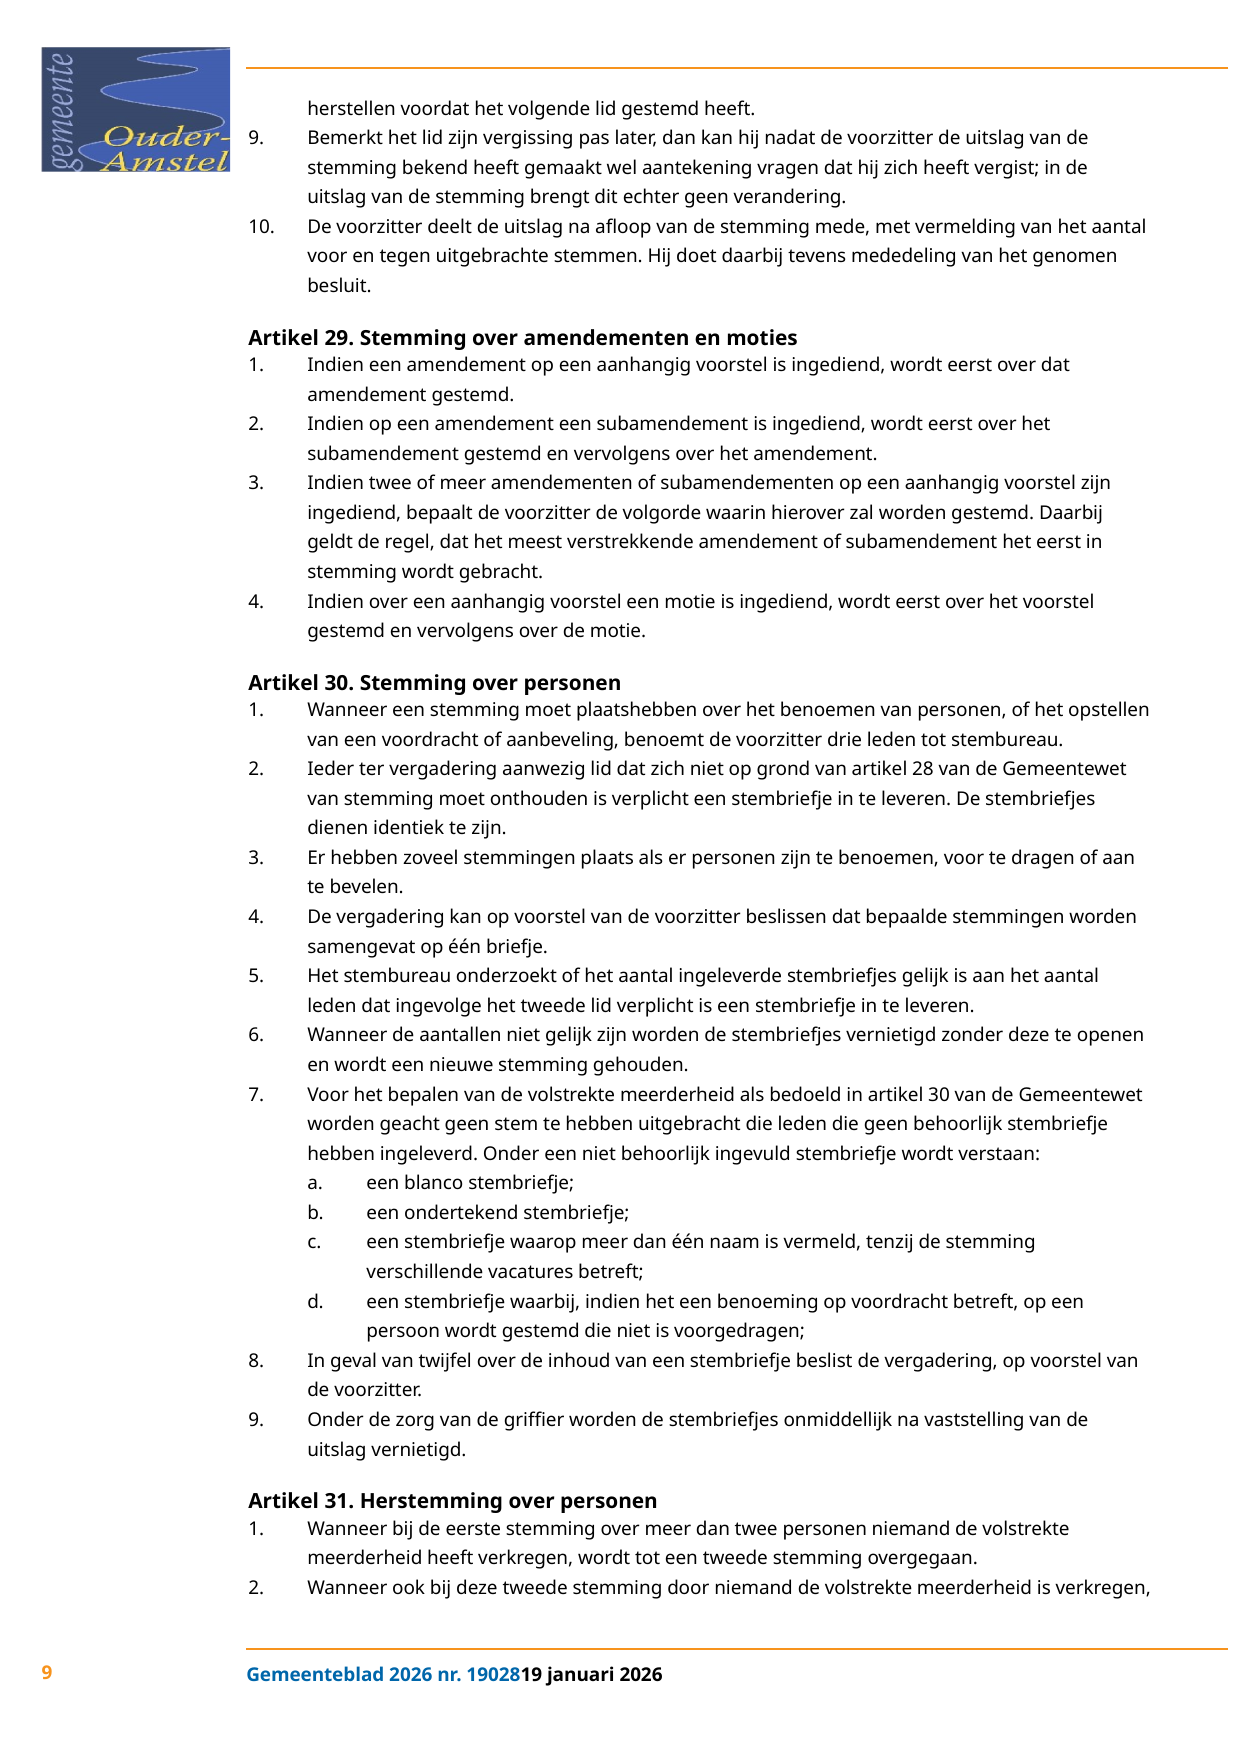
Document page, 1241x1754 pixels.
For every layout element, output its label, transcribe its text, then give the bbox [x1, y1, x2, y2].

text Artikel 29. Stemming over amendementen en moties [248, 323, 1152, 351]
list Indien twee of meer amendementen of subamendementen op een aanhangig voorstel zijn ingediend, bepaalt de voorzitter de volgorde waarin hierover zal worden gestemd. Daarbij geldt de regel, dat het meest verstrekkende amendement of subamendement het eerst in stemming wordt gebracht. [248, 469, 1152, 584]
list Ieder ter vergadering aanwezig lid dat zich niet op grond van artikel 28 van de Gemeentewet van stemming moet onthouden is verplicht een stembriefje in te leveren. De stembriefjes dienen identiek te zijn. [248, 755, 1152, 840]
list Wanneer bij de eerste stemming over meer dan twee personen niemand de volstrekte meerderheid heeft verkregen, wordt tot een tweede stemming overgegaan. [248, 1515, 1152, 1570]
list Bemerkt het lid zijn vergissing pas later, dan kan hij nadat de voorzitter de uitslag van de stemming bekend heeft gemaakt wel aantekening vragen dat hij zich heeft vergist; in de uitslag van de stemming brengt dit echter geen verandering. [248, 124, 1152, 209]
list een blanco stembriefje; [307, 1169, 1152, 1195]
list De voorzitter deelt de uitslag na afloop van de stemming mede, met vermelding van het aantal voor en tegen uitgebrachte stemmen. Hij doet daarbij tevens mededeling van het genomen besluit. [248, 213, 1152, 298]
list Wanneer ook bij deze tweede stemming door niemand de volstrekte meerderheid is verkregen, [248, 1574, 1152, 1599]
list Het stembureau onderzoekt of het aantal ingeleverde stembriefjes gelijk is aan het aantal leden dat ingevolge het tweede lid verplicht is een stembriefje in te leveren. [248, 962, 1152, 1018]
list Indien over een aanhangig voorstel een motie is ingediend, wordt eerst over het voorstel gestemd en vervolgens over de motie. [248, 588, 1152, 643]
list een stembriefje waarbij, indien het een benoeming op voordracht betreft, op een persoon wordt gestemd die niet is voorgedragen; [307, 1288, 1152, 1343]
list De vergadering kan op voorstel van de voorzitter beslissen dat bepaalde stemmingen worden samengevat op één briefje. [248, 903, 1152, 959]
list een ondertekend stembriefje; [307, 1199, 1152, 1225]
list In geval van twijfel over de inhoud van een stembriefje beslist de vergadering, op voorstel van de voorzitter. [248, 1347, 1152, 1402]
list Wanneer een stemming moet plaatshebben over het benoemen van personen, of het opstellen van een voordracht of aanbeveling, benoemt de voorzitter drie leden tot stembureau. [248, 696, 1152, 752]
list Indien een amendement op een aanhangig voorstel is ingediend, wordt eerst over dat amendement gestemd. [248, 351, 1152, 406]
text Artikel 31. Herstemming over personen [248, 1486, 1152, 1515]
list Wanneer de aantallen niet gelijk zijn worden de stembriefjes vernietigd zonder deze te openen en wordt een nieuwe stemming gehouden. [248, 1022, 1152, 1077]
list Indien op een amendement een subamendement is ingediend, wordt eerst over het subamendement gestemd en vervolgens over het amendement. [248, 410, 1152, 466]
list Er hebben zoveel stemmingen plaats als er personen zijn te benoemen, voor te dragen of aan te bevelen. [248, 844, 1152, 899]
list Voor het bepalen van de volstrekte meerderheid als bedoeld in artikel 30 van de Gemeentewet worden geacht geen stem te hebben uitgebracht die leden die geen behoorlijk stembriefje hebben ingeleverd. Onder een niet behoorlijk ingevuld stembriefje wordt verstaan: [248, 1081, 1152, 1166]
list herstellen voordat het volgende lid gestemd heeft. [248, 95, 1152, 121]
list Onder de zorg van de griffier worden de stembriefjes onmiddellijk na vaststelling van de uitslag vernietigd. [248, 1406, 1152, 1462]
list een stembriefje waarop meer dan één naam is vermeld, tenzij de stemming verschillende vacatures betreft; [307, 1229, 1152, 1284]
text Artikel 30. Stemming over personen [248, 668, 1152, 696]
picture [41, 47, 231, 172]
